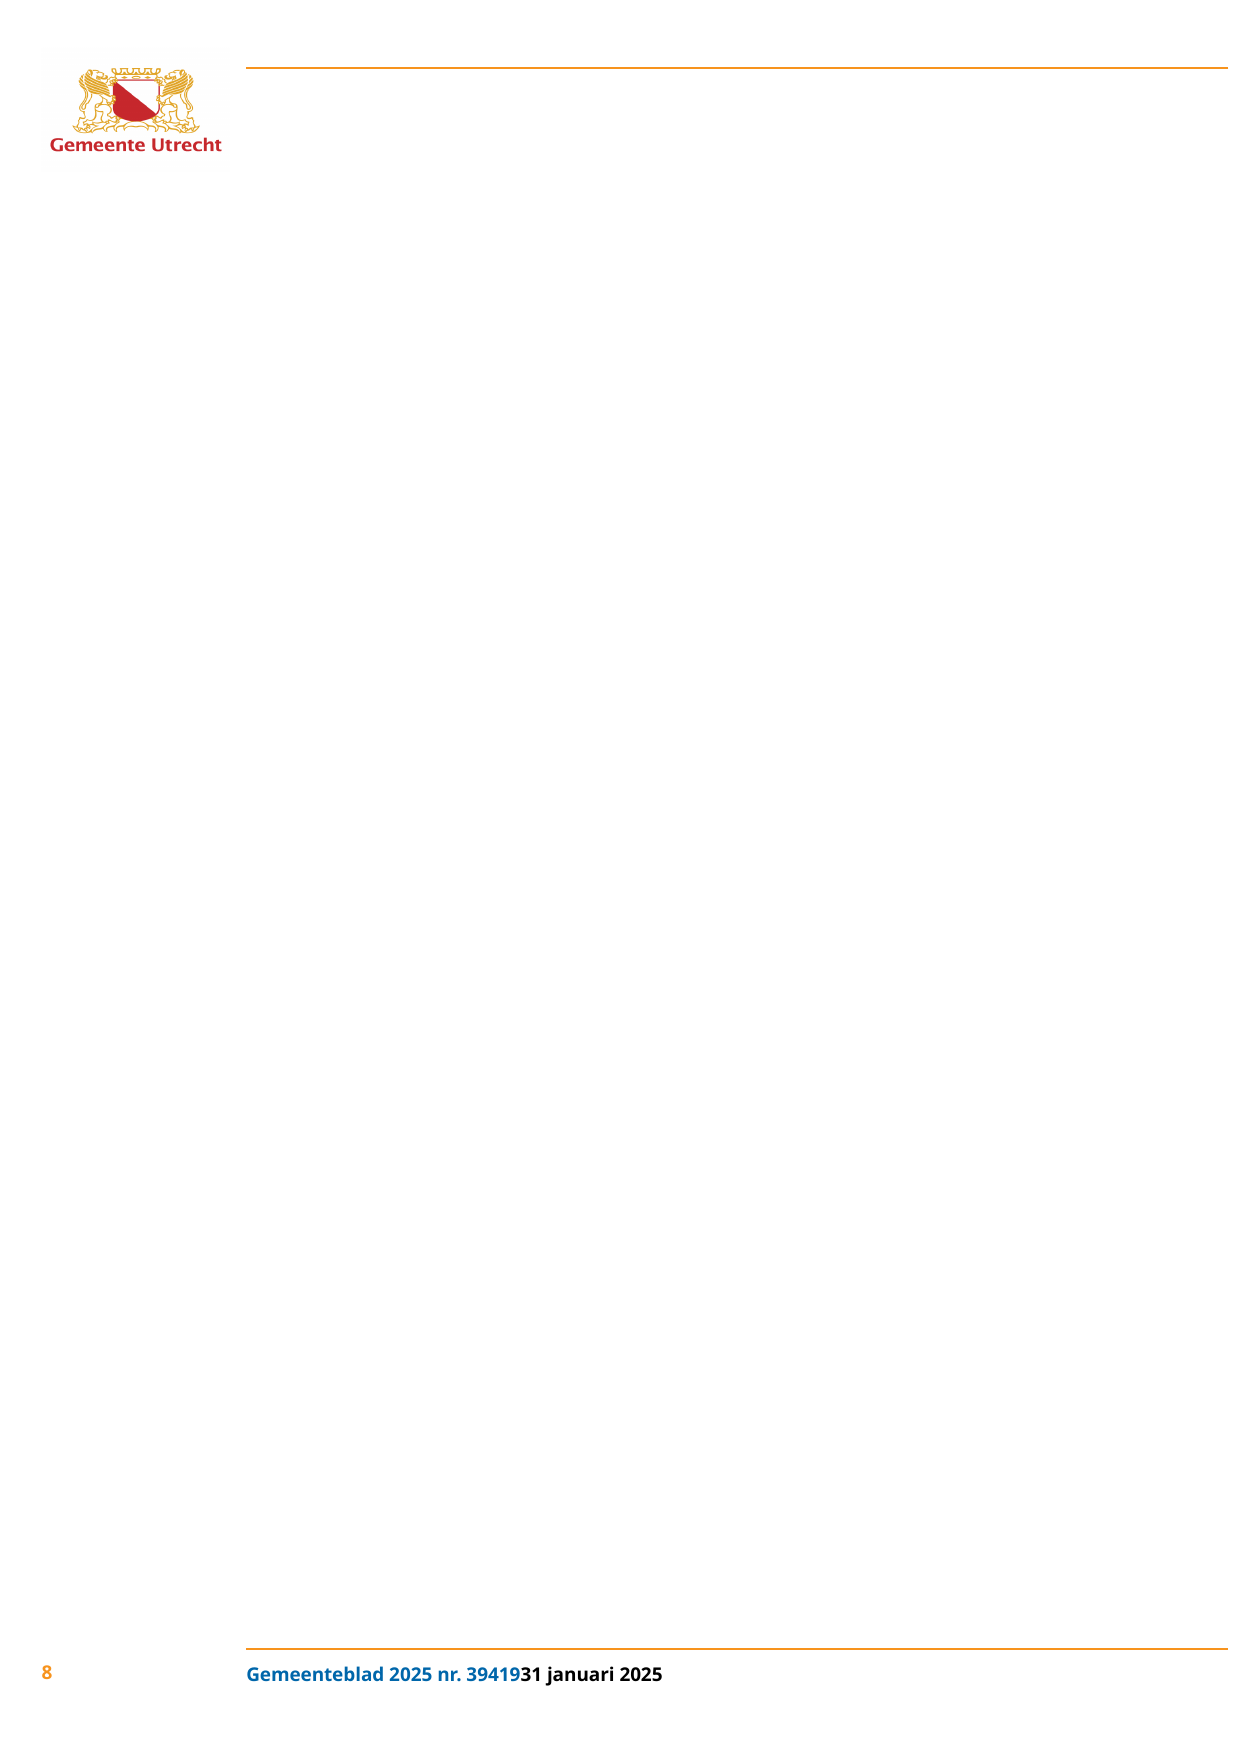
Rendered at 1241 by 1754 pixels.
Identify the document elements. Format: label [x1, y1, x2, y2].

picture [41, 47, 231, 172]
